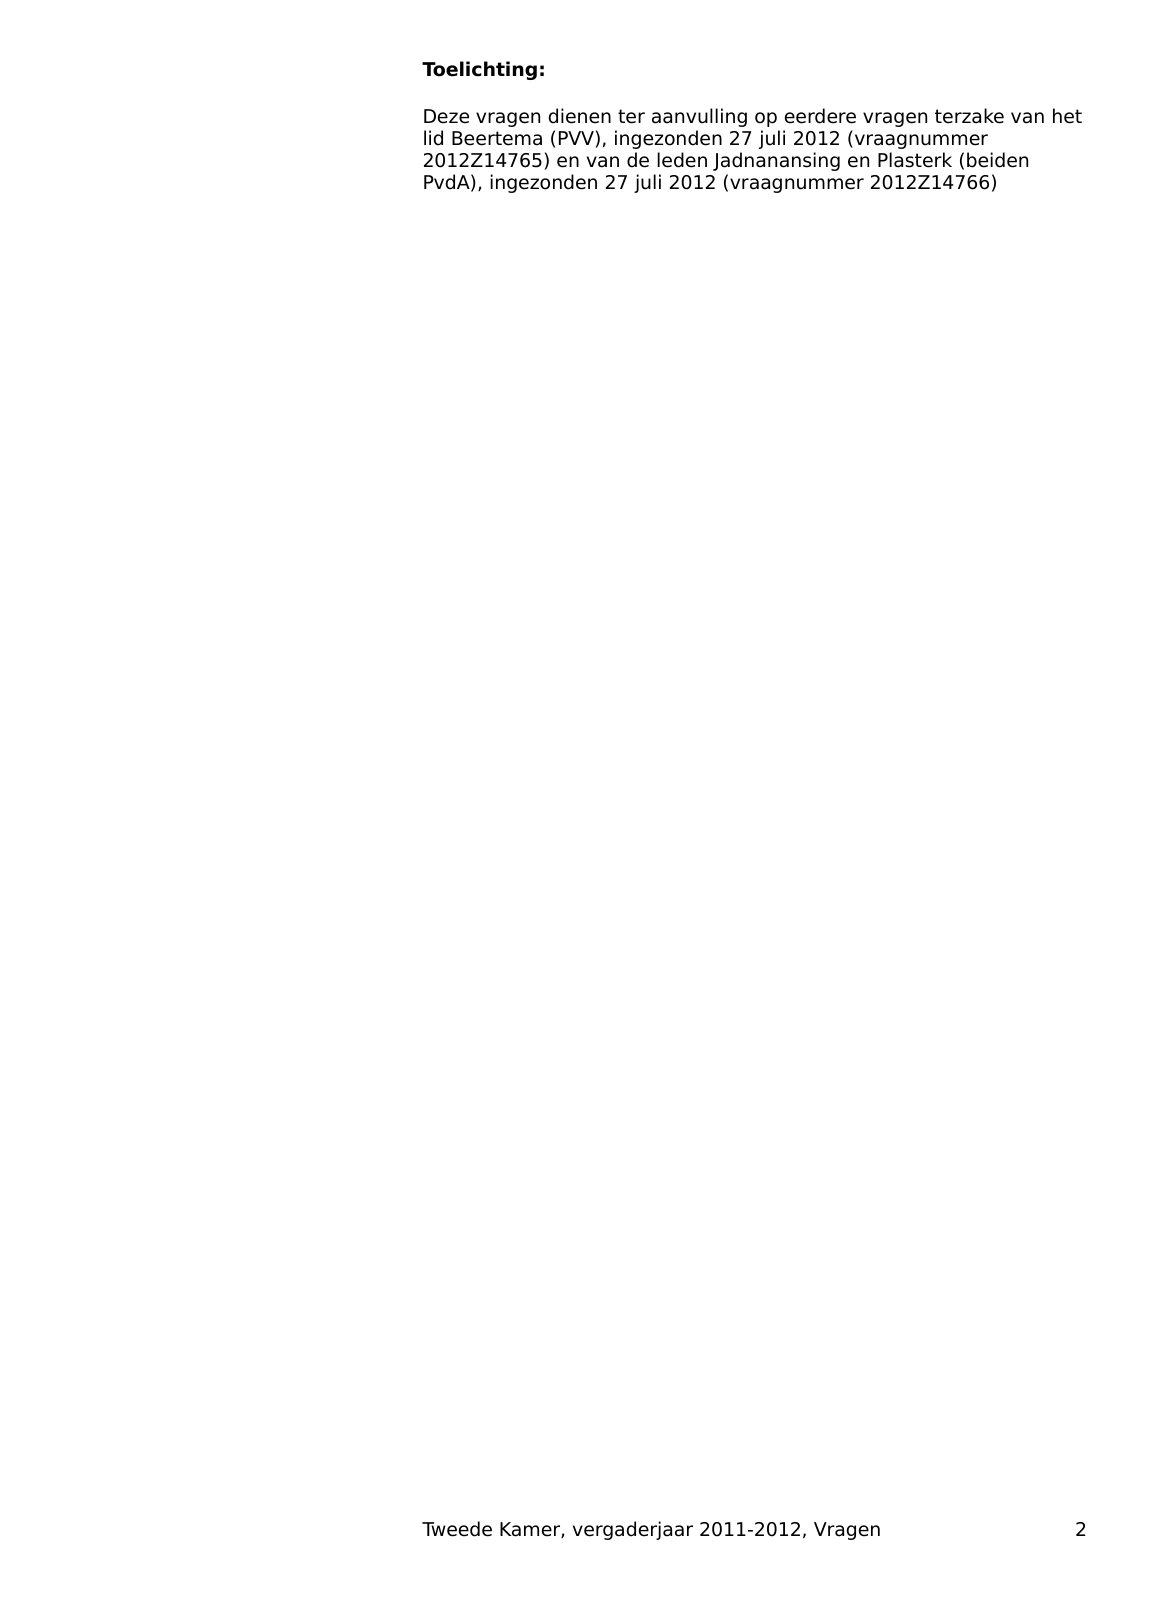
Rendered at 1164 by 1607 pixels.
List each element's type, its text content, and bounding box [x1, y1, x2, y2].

text Deze vragen dienen ter aanvulling op eerdere vragen terzake van het lid Beertema (PVV), ingezonden 27 juli 2012 (vraagnummer 2012Z14765) en van de leden Jadnanansing en Plasterk (beiden PvdA), ingezonden 27 juli 2012 (vraagnummer 2012Z14766) [422, 106, 1087, 194]
subtitle Toelichting: [422, 59, 1087, 81]
